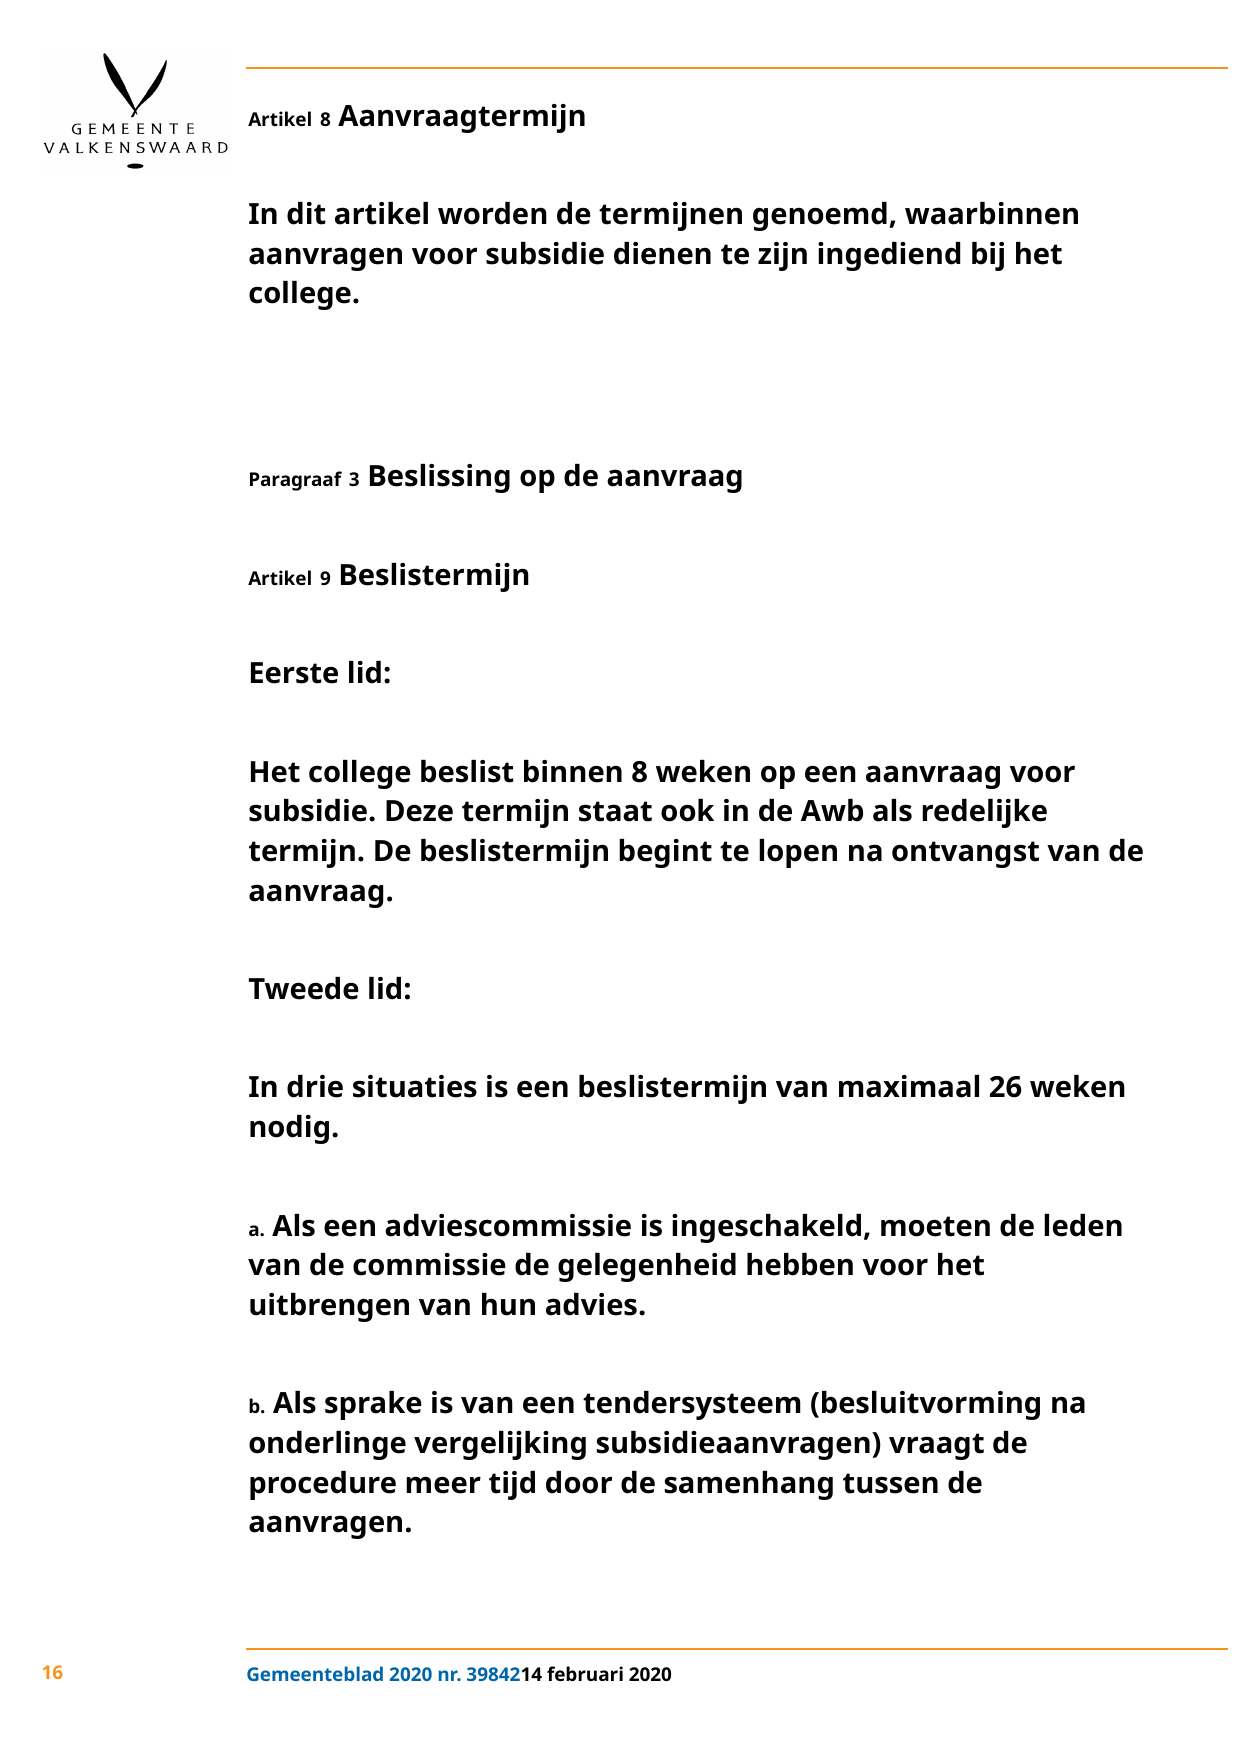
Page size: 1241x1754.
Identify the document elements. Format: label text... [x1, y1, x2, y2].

text In dit artikel worden de termijnen genoemd, waarbinnen aanvragen voor subsidie dienen te zijn ingediend bij het college. [248, 193, 1152, 312]
text Eerste lid: [248, 652, 1152, 692]
text a. Als een adviescommissie is ingeschakeld, moeten de leden van de commissie de gelegenheid hebben voor het uitbrengen van hun advies. [248, 1205, 1152, 1324]
text Artikel 9 Beslistermijn [248, 554, 1152, 594]
text Artikel 8 Aanvraagtermijn [248, 95, 1152, 134]
text Het college beslist binnen 8 weken op een aanvraag voor subsidie. Deze termijn staat ook in de Awb als redelijke termijn. De beslistermijn begint te lopen na ontvangst van de aanvraag. [248, 751, 1152, 909]
text Paragraaf 3 Beslissing op de aanvraag [248, 456, 1152, 495]
picture [41, 47, 231, 172]
text Tweede lid: [248, 968, 1152, 1008]
text b. Als sprake is van een tendersysteem (besluitvorming na onderlinge vergelijking subsidieaanvragen) vraagt de procedure meer tijd door de samenhang tussen de aanvragen. [248, 1383, 1152, 1541]
text In drie situaties is een beslistermijn van maximaal 26 weken nodig. [248, 1067, 1152, 1146]
